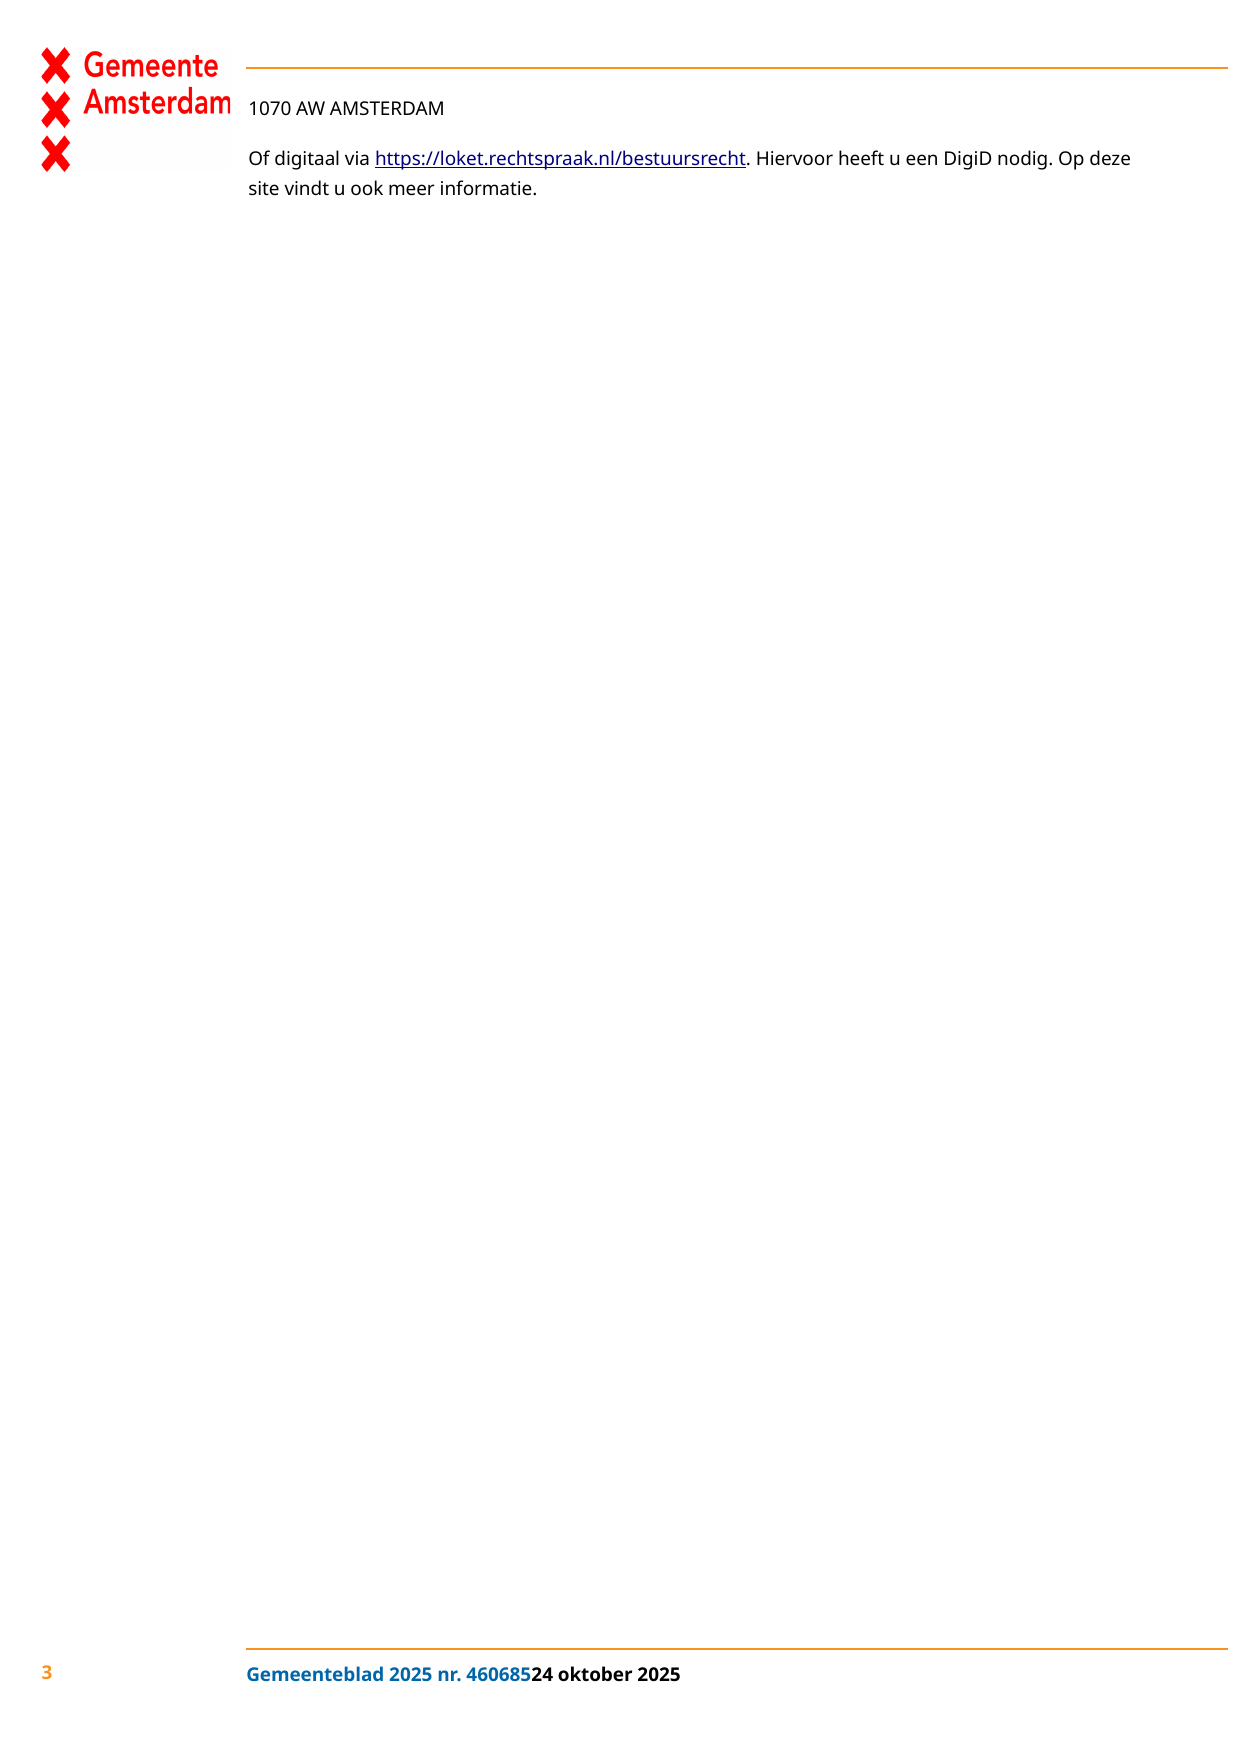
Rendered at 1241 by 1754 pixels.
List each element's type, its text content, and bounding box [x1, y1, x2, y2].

picture [41, 47, 231, 172]
text 1070 AW AMSTERDAM [248, 95, 1152, 121]
text Of digitaal via https://loket.rechtspraak.nl/bestuursrecht. Hiervoor heeft u een DigiD nodig. Op deze site vindt u ook meer informatie. [248, 145, 1152, 201]
